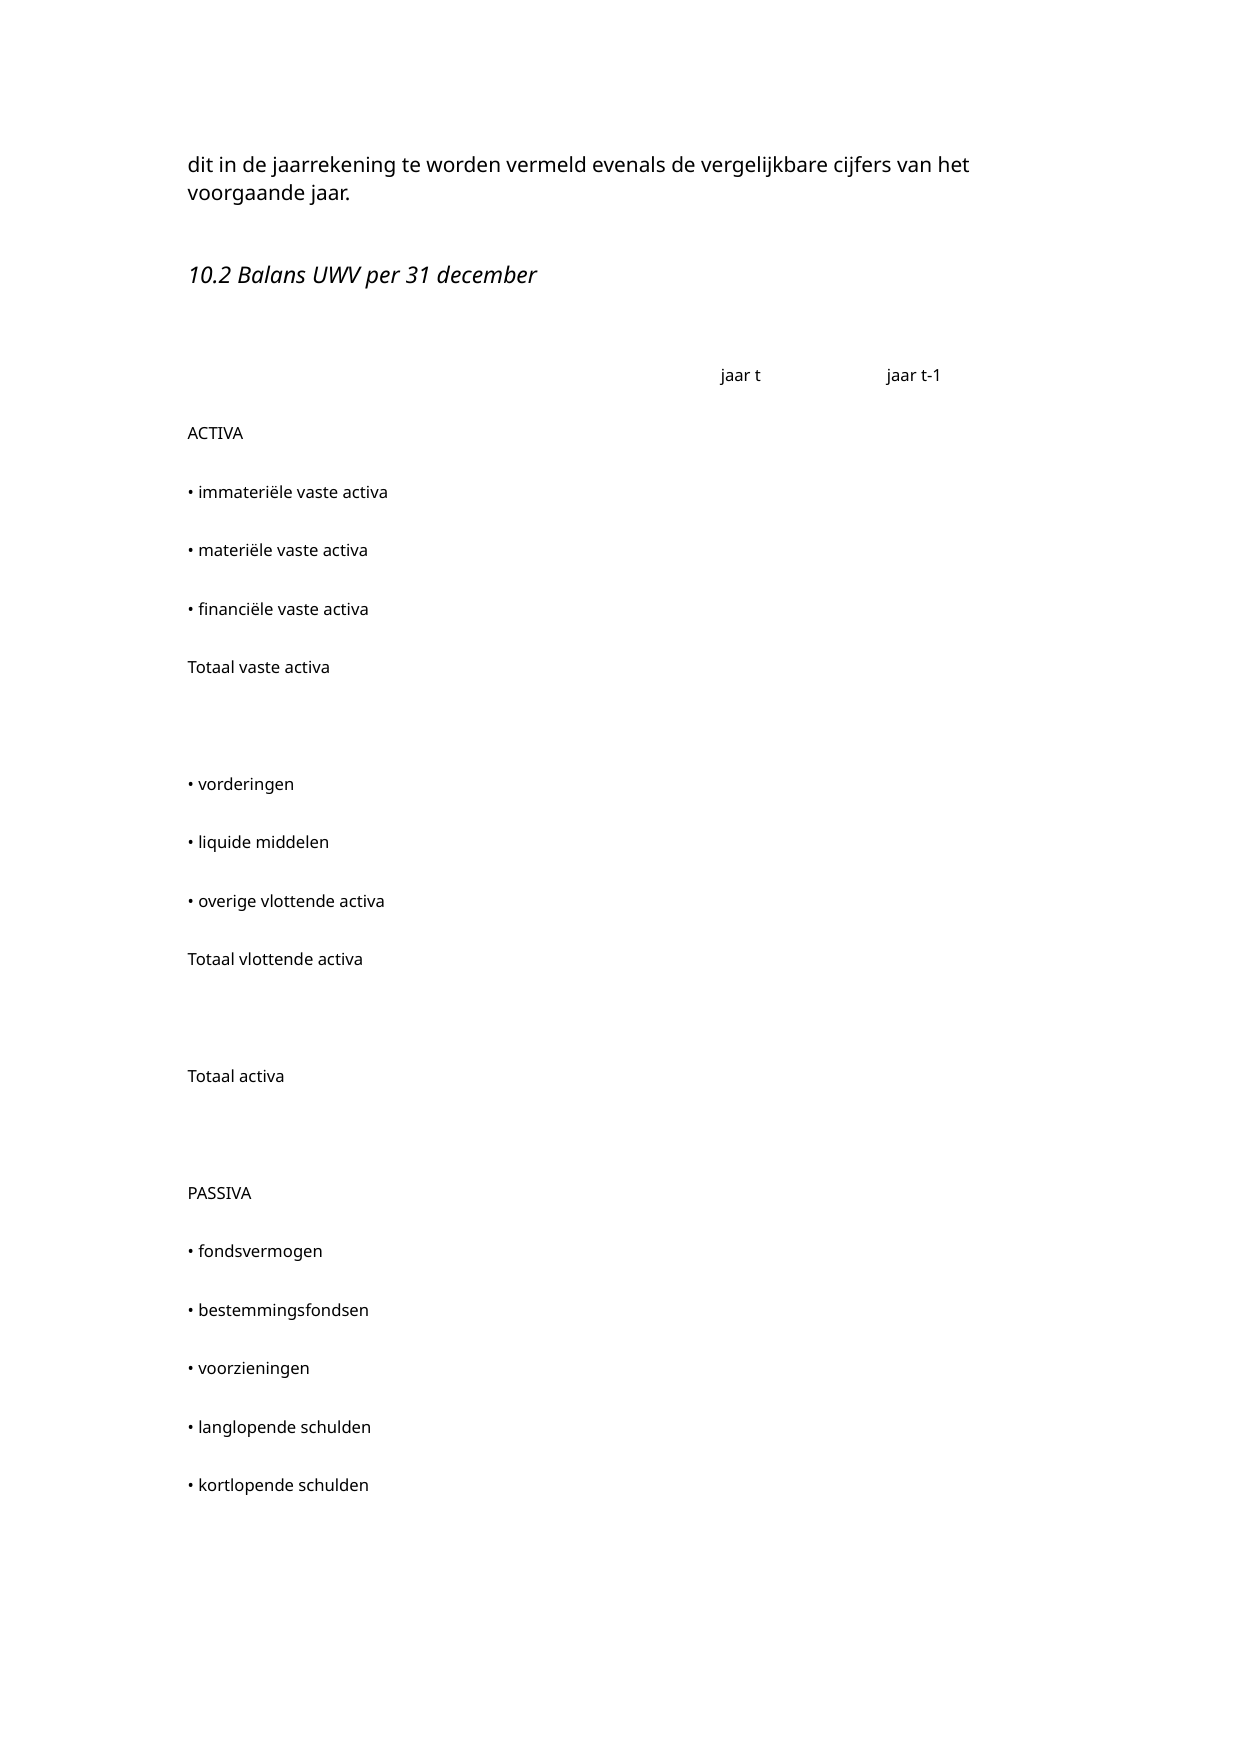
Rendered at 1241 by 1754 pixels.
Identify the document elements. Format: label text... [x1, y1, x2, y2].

table_cell [721, 773, 887, 831]
table_cell [721, 1532, 887, 1591]
table_cell [721, 656, 887, 714]
table_cell [887, 890, 1053, 948]
table_cell [887, 714, 1053, 773]
table_cell • liquide middelen [188, 831, 721, 889]
table_cell Totaal vaste activa [188, 656, 721, 714]
table_cell [887, 1182, 1053, 1240]
table_cell [887, 1357, 1053, 1415]
table_cell [721, 1240, 887, 1298]
table_cell • kortlopende schulden [188, 1474, 721, 1532]
table_cell [188, 1532, 721, 1591]
table_cell • fondsvermogen [188, 1240, 721, 1298]
text dit in de jaarrekening te worden vermeld evenals de vergelijkbare cijfers van het voorgaande jaar. [187, 150, 1053, 207]
table_cell PASSIVA [188, 1182, 721, 1240]
table_cell [721, 1065, 887, 1123]
table_cell ACTIVA [188, 422, 721, 480]
table_cell • voorzieningen [188, 1357, 721, 1415]
table_cell [887, 539, 1053, 597]
table_cell • langlopende schulden [188, 1415, 721, 1474]
table_header jaar t-1 [887, 364, 1053, 422]
table_header jaar t [721, 364, 887, 422]
table_cell [721, 831, 887, 889]
table_cell [721, 948, 887, 1006]
table_cell [188, 1006, 721, 1065]
table_cell [887, 1415, 1053, 1474]
table_cell [887, 1065, 1053, 1123]
table_cell [721, 422, 887, 480]
table_cell • bestemmingsfondsen [188, 1299, 721, 1357]
table_cell [721, 890, 887, 948]
table_cell [721, 1299, 887, 1357]
table_cell [887, 1240, 1053, 1298]
table_cell [721, 539, 887, 597]
table_cell [887, 1299, 1053, 1357]
table_cell [887, 773, 1053, 831]
table_cell [721, 1006, 887, 1065]
table_cell [887, 1532, 1053, 1591]
table_cell [887, 480, 1053, 539]
table_cell [887, 422, 1053, 480]
table_cell [887, 1123, 1053, 1182]
table_cell [188, 1123, 721, 1182]
table_cell [721, 1357, 887, 1415]
table_cell [887, 1474, 1053, 1532]
table_cell [721, 714, 887, 773]
table_cell [721, 1474, 887, 1532]
table_cell • financiële vaste activa [188, 597, 721, 656]
table_cell • overige vlottende activa [188, 890, 721, 948]
table_cell [887, 597, 1053, 656]
table_cell [188, 714, 721, 773]
table_cell [887, 948, 1053, 1006]
table_header [188, 364, 721, 422]
table_cell [887, 656, 1053, 714]
table_cell [721, 480, 887, 539]
table_cell • vorderingen [188, 773, 721, 831]
table_cell [721, 597, 887, 656]
table_cell [721, 1123, 887, 1182]
table_cell Totaal vlottende activa [188, 948, 721, 1006]
table_cell [721, 1415, 887, 1474]
table_cell Totaal activa [188, 1065, 721, 1123]
table_cell • immateriële vaste activa [188, 480, 721, 539]
table_cell [721, 1182, 887, 1240]
table_cell • materiële vaste activa [188, 539, 721, 597]
table_cell [887, 831, 1053, 889]
subtitle 10.2 Balans UWV per 31 december [187, 259, 1053, 291]
table_cell [887, 1006, 1053, 1065]
